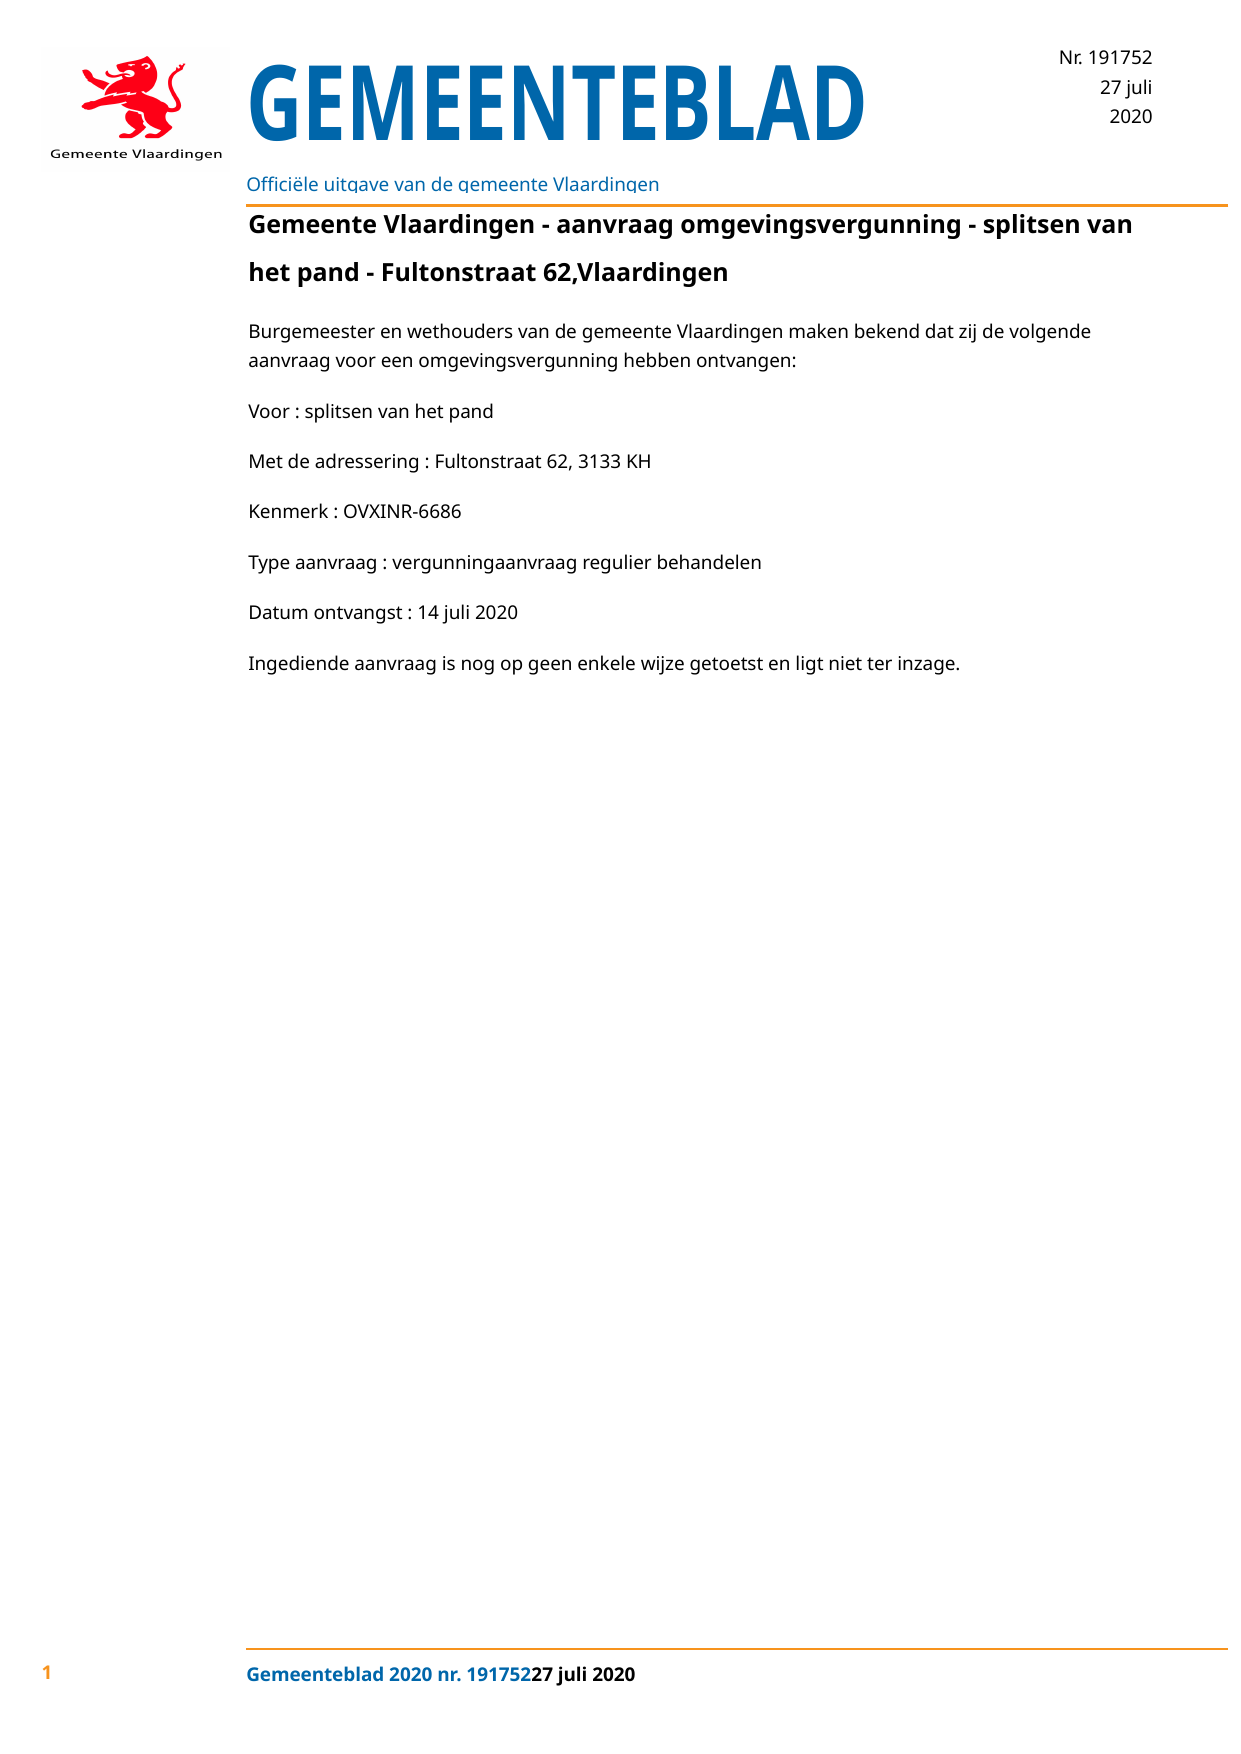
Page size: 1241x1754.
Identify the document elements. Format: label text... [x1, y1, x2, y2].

text Kenmerk : OVXINR-6686 [248, 499, 1152, 524]
text Datum ontvangst : 14 juli 2020 [248, 599, 1152, 625]
text Burgemeester en wethouders van de gemeente Vlaardingen maken bekend dat zij de volgende aanvraag voor een omgevingsvergunning hebben ontvangen: [248, 318, 1152, 373]
text Gemeente Vlaardingen - aanvraag omgevingsvergunning - splitsen van het pand - Fultonstraat 62,Vlaardingen [248, 207, 1152, 288]
text Voor : splitsen van het pand [248, 398, 1152, 424]
text Ingediende aanvraag is nog op geen enkele wijze getoetst en ligt niet ter inzage. [248, 650, 1152, 676]
text Met de adressering : Fultonstraat 62, 3133 KH [248, 448, 1152, 474]
picture [41, 47, 231, 172]
text Type aanvraag : vergunningaanvraag regulier behandelen [248, 549, 1152, 575]
